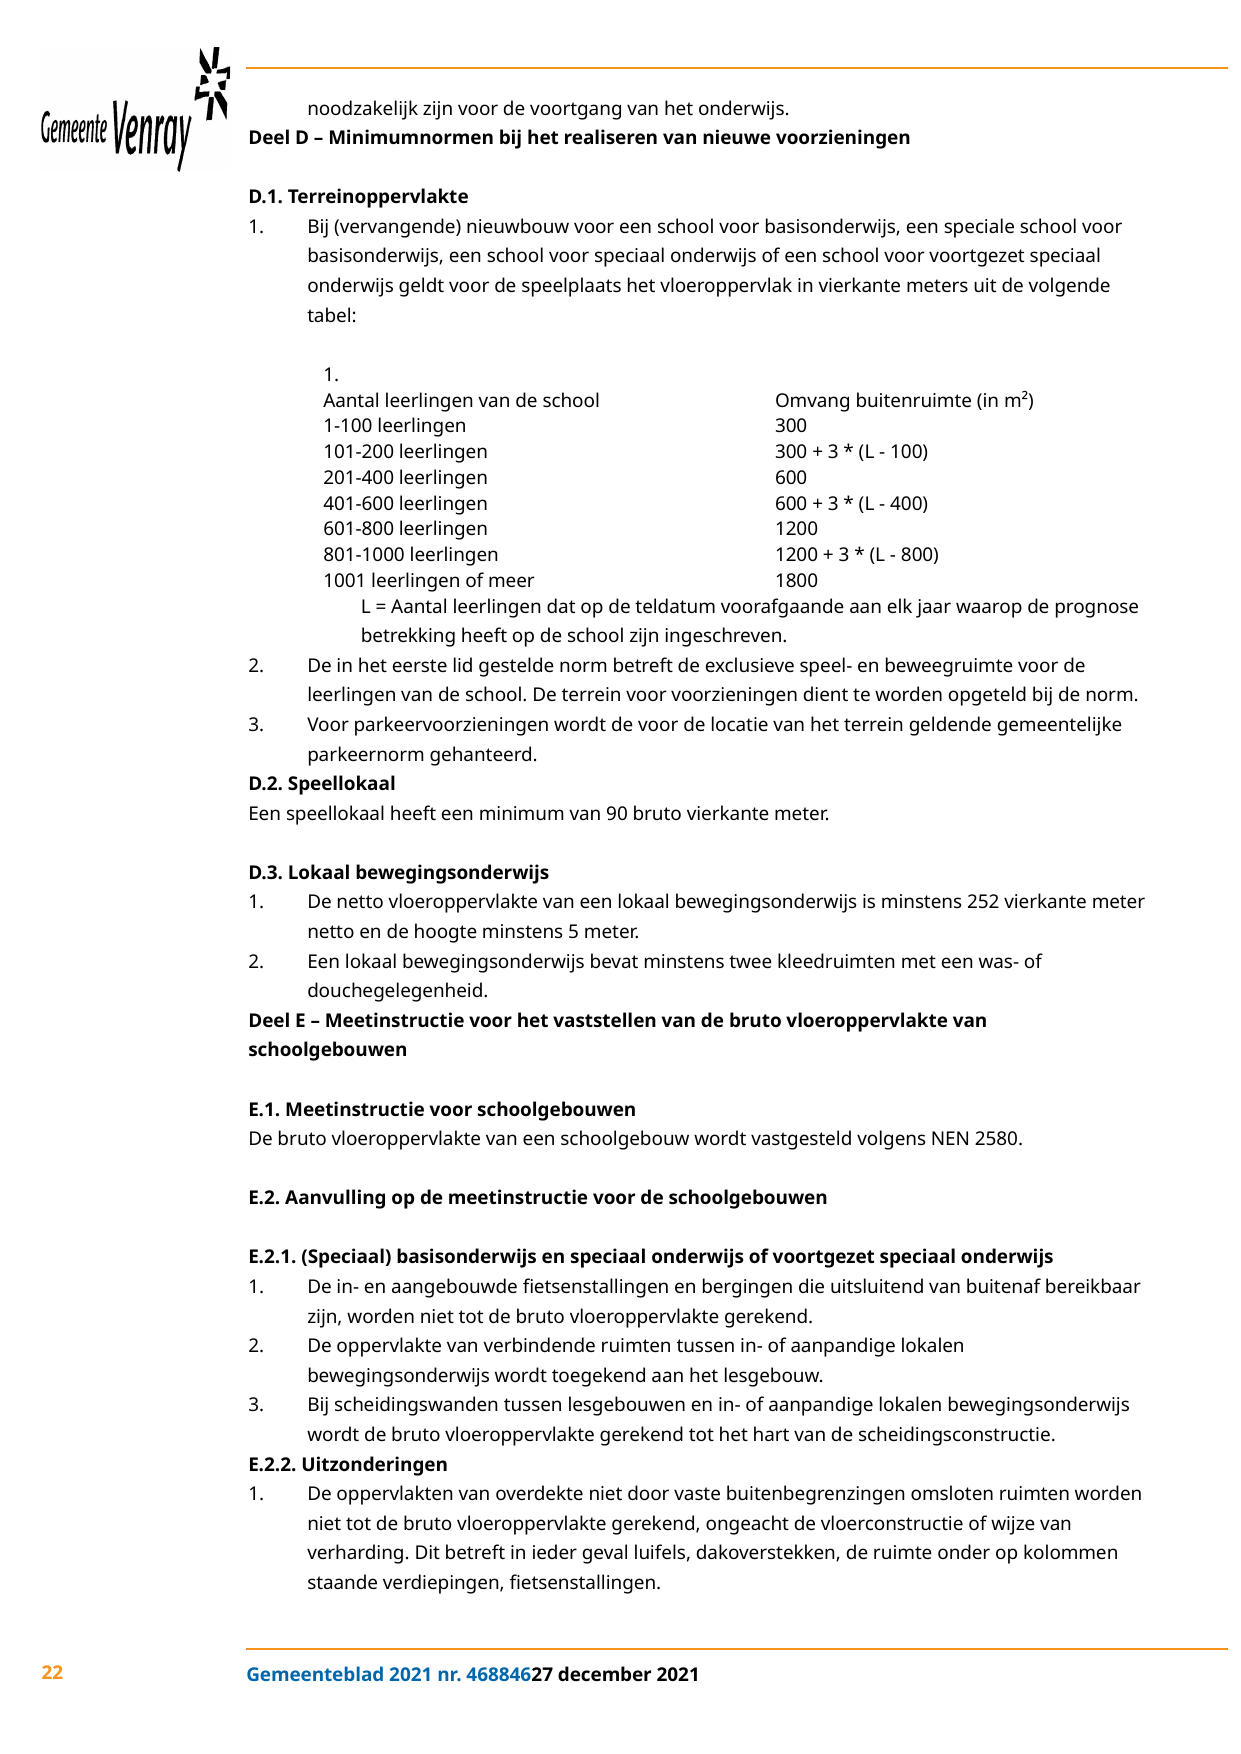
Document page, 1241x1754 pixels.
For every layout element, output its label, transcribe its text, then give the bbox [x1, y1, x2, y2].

table_header Aantal leerlingen van de school [323, 387, 775, 413]
table_cell 300 [775, 413, 1227, 438]
text E.1. Meetinstructie voor schoolgebouwen [248, 1096, 1152, 1121]
list Bij scheidingswanden tussen lesgebouwen en in- of aanpandige lokalen bewegingsonderwijs wordt de bruto vloeroppervlakte gerekend tot het hart van de scheidingsconstructie. [248, 1392, 1152, 1447]
list noodzakelijk zijn voor de voortgang van het onderwijs. [248, 95, 1152, 121]
table_cell 1-100 leerlingen [323, 413, 775, 438]
list Bij (vervangende) nieuwbouw voor een school voor basisonderwijs, een speciale school voor basisonderwijs, een school voor speciaal onderwijs of een school voor voortgezet speciaal onderwijs geldt voor de speelplaats het vloeroppervlak in vierkante meters uit de volgende tabel: [248, 213, 1152, 328]
text E.2.1. (Speciaal) basisonderwijs en speciaal onderwijs of voortgezet speciaal onderwijs [248, 1244, 1152, 1269]
list Een lokaal bewegingsonderwijs bevat minstens twee kleedruimten met een was- of douchegelegenheid. [248, 948, 1152, 1003]
table_cell 601-800 leerlingen [323, 516, 775, 541]
text Een speellokaal heeft een minimum van 90 bruto vierkante meter. [248, 800, 1152, 826]
table_cell 1200 + 3 * (L - 800) [775, 541, 1227, 567]
list De oppervlakte van verbindende ruimten tussen in- of aanpandige lokalen bewegingsonderwijs wordt toegekend aan het lesgebouw. [248, 1332, 1152, 1388]
table_cell 300 + 3 * (L - 100) [775, 438, 1227, 464]
table_cell 1001 leerlingen of meer [323, 567, 775, 593]
table_cell 801-1000 leerlingen [323, 541, 775, 567]
list L = Aantal leerlingen dat op de teldatum voorafgaande aan elk jaar waarop de prognose betrekking heeft op de school zijn ingeschreven. [323, 593, 1152, 648]
text Deel D – Minimumnormen bij het realiseren van nieuwe voorzieningen [248, 124, 1152, 150]
table_cell 600 [775, 464, 1227, 490]
table_cell 1800 [775, 567, 1227, 593]
picture [41, 47, 231, 172]
table_cell 401-600 leerlingen [323, 490, 775, 516]
list De in het eerste lid gestelde norm betreft de exclusieve speel- en beweegruimte voor de leerlingen van de school. De terrein voor voorzieningen dient te worden opgeteld bij de norm. [248, 652, 1152, 707]
text E.2.2. Uitzonderingen [248, 1451, 1152, 1476]
text D.2. Speellokaal [248, 770, 1152, 796]
text De bruto vloeroppervlakte van een schoolgebouw wordt vastgesteld volgens NEN 2580. [248, 1125, 1152, 1151]
table_header Omvang buitenruimte (in m²) [775, 387, 1227, 413]
table_cell 201-400 leerlingen [323, 464, 775, 490]
text Deel E – Meetinstructie voor het vaststellen van de bruto vloeroppervlakte van schoolgebouwen [248, 1007, 1152, 1062]
list De in- en aangebouwde fietsenstallingen en bergingen die uitsluitend van buitenaf bereikbaar zijn, worden niet tot de bruto vloeroppervlakte gerekend. [248, 1273, 1152, 1328]
list Voor parkeervoorzieningen wordt de voor de locatie van het terrein geldende gemeentelijke parkeernorm gehanteerd. [248, 711, 1152, 766]
table_cell 101-200 leerlingen [323, 438, 775, 464]
list De oppervlakten van overdekte niet door vaste buitenbegrenzingen omsloten ruimten worden niet tot de bruto vloeroppervlakte gerekend, ongeacht de vloerconstructie of wijze van verharding. Dit betreft in ieder geval luifels, dakoverstekken, de ruimte onder op kolommen staande verdiepingen, fietsenstallingen. [248, 1480, 1152, 1595]
text D.3. Lokaal bewegingsonderwijs [248, 859, 1152, 885]
table_cell 1200 [775, 516, 1227, 541]
list De netto vloeroppervlakte van een lokaal bewegingsonderwijs is minstens 252 vierkante meter netto en de hoogte minstens 5 meter. [248, 889, 1152, 944]
text E.2. Aanvulling op de meetinstructie voor de schoolgebouwen [248, 1184, 1152, 1210]
text D.1. Terreinoppervlakte [248, 183, 1152, 209]
table_cell 600 + 3 * (L - 400) [775, 490, 1227, 516]
